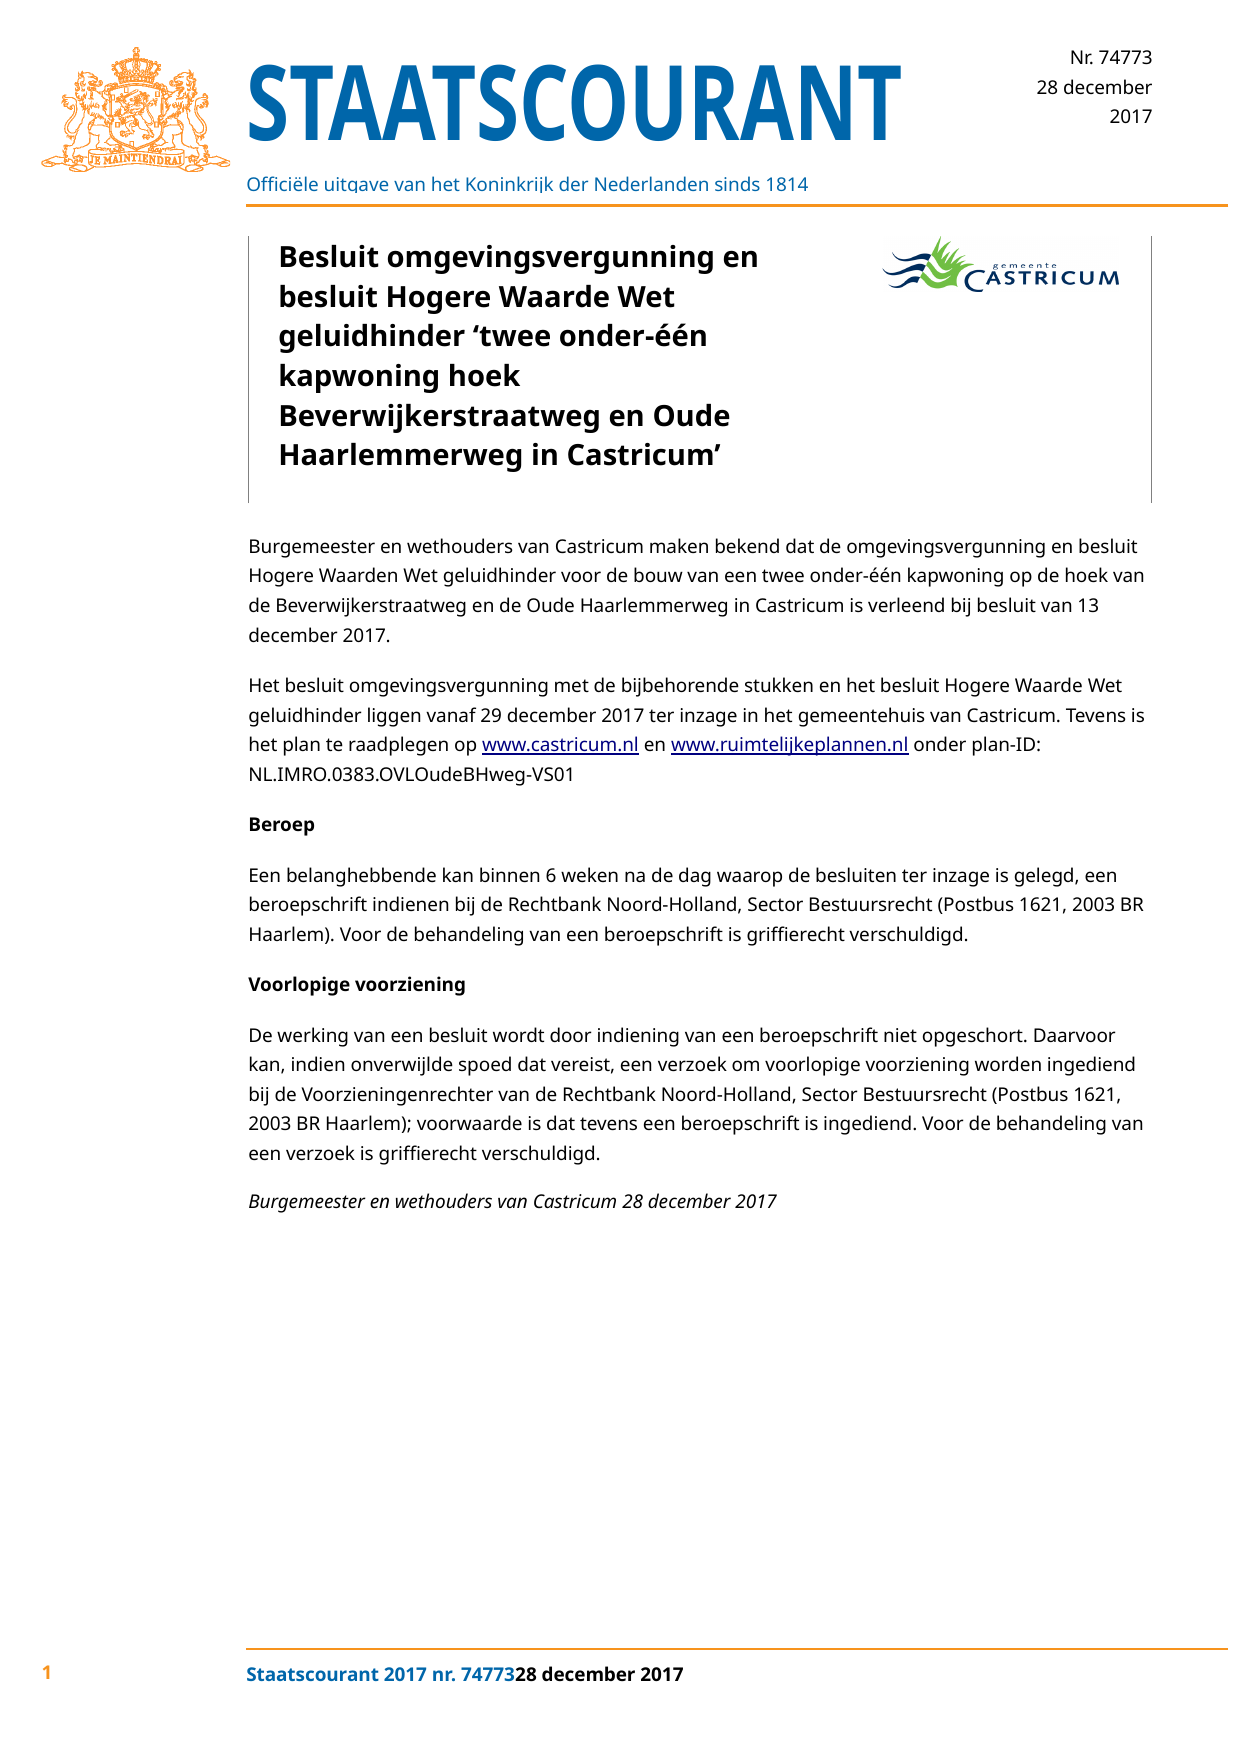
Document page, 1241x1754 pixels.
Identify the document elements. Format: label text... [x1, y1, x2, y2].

text Burgemeester en wethouders van Castricum maken bekend dat de omgevingsvergunning en besluit Hogere Waarden Wet geluidhinder voor de bouw van een twee onder-één kapwoning op de hoek van de Beverwijkerstraatweg en de Oude Haarlemmerweg in Castricum is verleend bij besluit van 13 december 2017. [248, 533, 1152, 647]
table_header Besluit omgevingsvergunning en besluit Hogere Waarde Wet geluidhinder ‘twee onder-één kapwoning hoek Beverwijkerstraatweg en Oude Haarlemmerweg in Castricum’ [249, 236, 850, 503]
table_header [850, 236, 1151, 503]
text Beroep [248, 811, 1152, 837]
picture [41, 47, 231, 172]
text Een belanghebbende kan binnen 6 weken na de dag waarop de besluiten ter inzage is gelegd, een beroepschrift indienen bij de Rechtbank Noord-Holland, Sector Bestuursrecht (Postbus 1621, 2003 BR Haarlem). Voor de behandeling van een beroepschrift is griffierecht verschuldigd. [248, 862, 1152, 947]
picture [882, 236, 1119, 292]
text De werking van een besluit wordt door indiening van een beroepschrift niet opgeschort. Daarvoor kan, indien onverwijlde spoed dat vereist, een verzoek om voorlopige voorziening worden ingediend bij de Voorzieningenrechter van de Rechtbank Noord-Holland, Sector Bestuursrecht (Postbus 1621, 2003 BR Haarlem); voorwaarde is dat tevens een beroepschrift is ingediend. Voor de behandeling van een verzoek is griffierecht verschuldigd. [248, 1022, 1152, 1166]
text Voorlopige voorziening [248, 971, 1152, 997]
text Het besluit omgevingsvergunning met de bijbehorende stukken en het besluit Hogere Waarde Wet geluidhinder liggen vanaf 29 december 2017 ter inzage in het gemeentehuis van Castricum. Tevens is het plan te raadplegen op www.castricum.nl en www.ruimtelijkeplannen.nl onder plan-ID: NL.IMRO.0383.OVLOudeBHweg-VS01 [248, 672, 1152, 787]
text Burgemeester en wethouders van Castricum 28 december 2017 [248, 1188, 1152, 1214]
